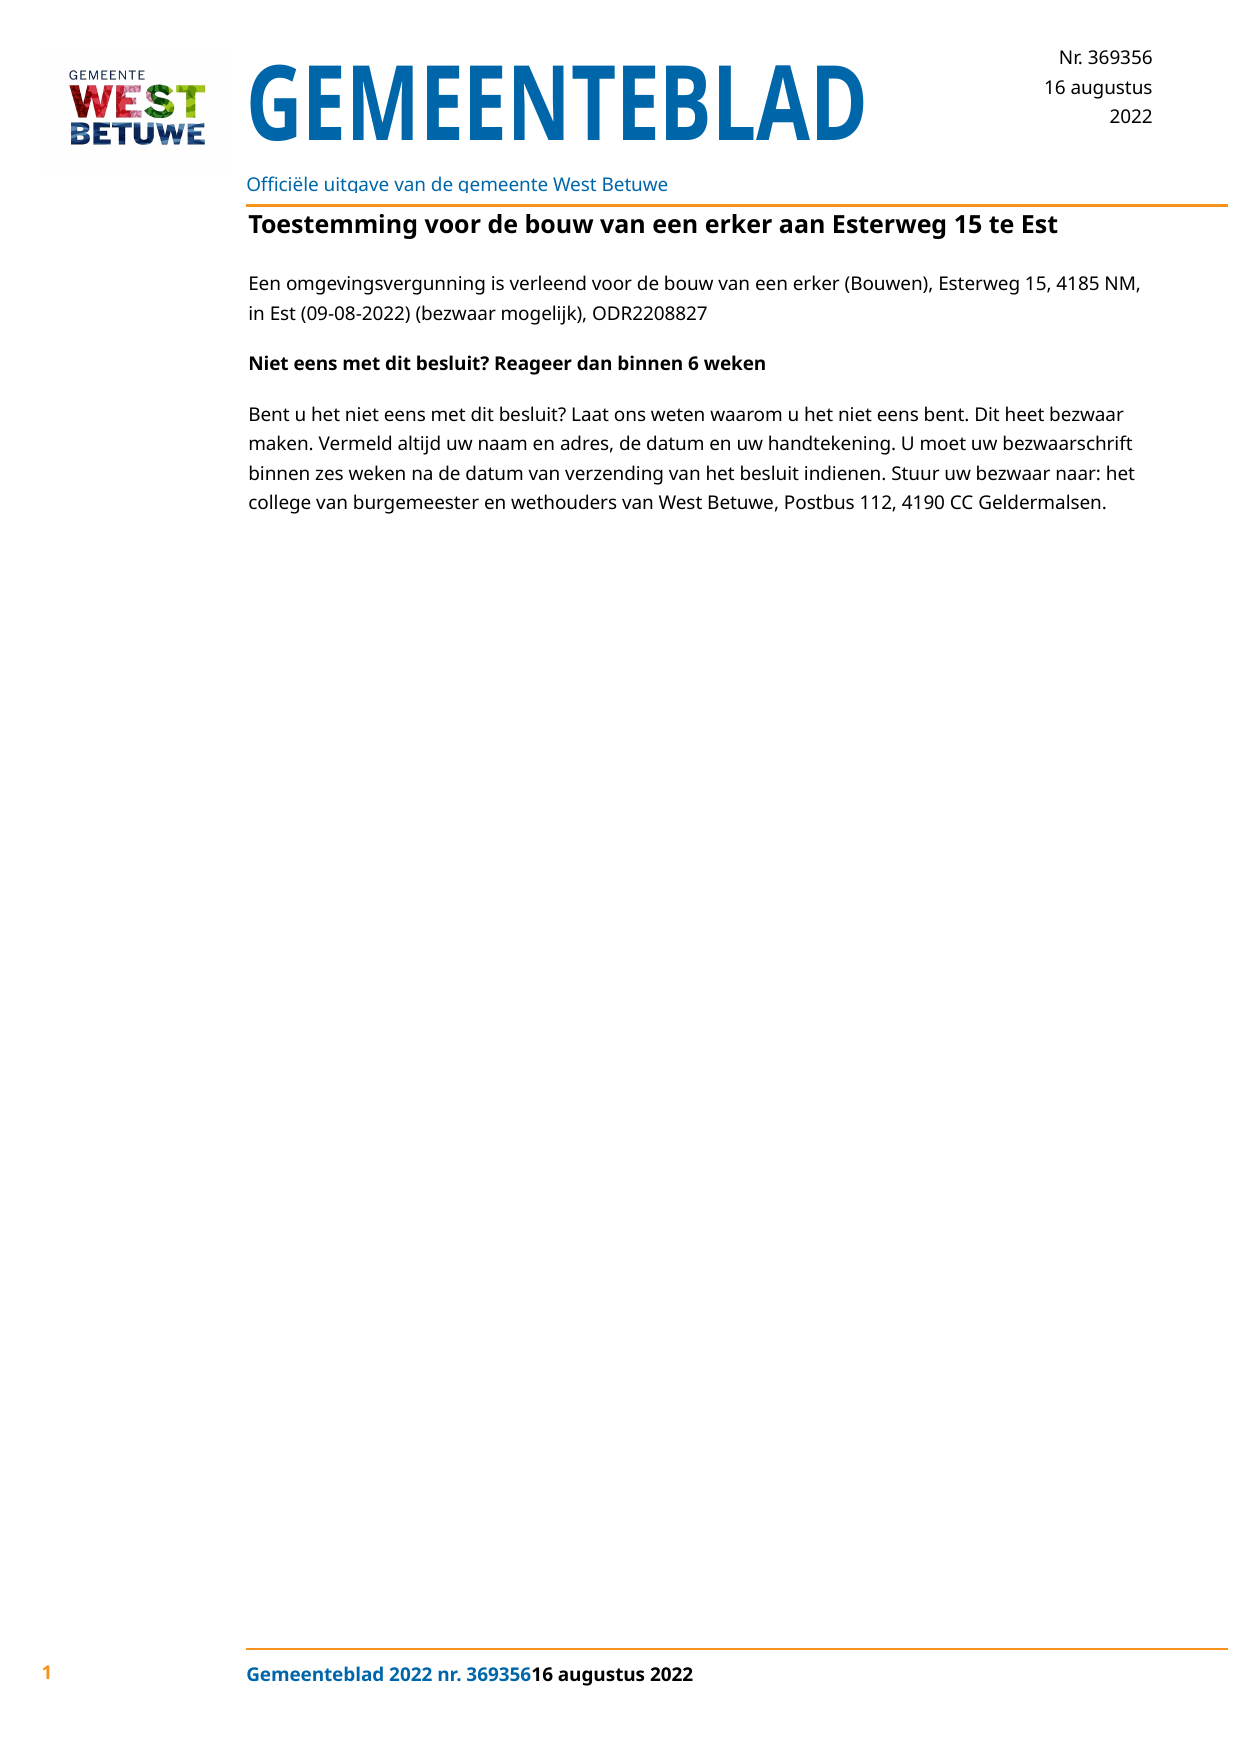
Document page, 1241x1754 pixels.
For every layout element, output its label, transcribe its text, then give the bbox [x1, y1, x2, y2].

text Toestemming voor de bouw van een erker aan Esterweg 15 te Est [248, 207, 1152, 241]
text Bent u het niet eens met dit besluit? Laat ons weten waarom u het niet eens bent. Dit heet bezwaar maken. Vermeld altijd uw naam en adres, de datum en uw handtekening. U moet uw bezwaarschrift binnen zes weken na de datum van verzending van het besluit indienen. Stuur uw bezwaar naar: het college van burgemeester en wethouders van West Betuwe, Postbus 112, 4190 CC Geldermalsen. [248, 401, 1152, 515]
text Niet eens met dit besluit? Reageer dan binnen 6 weken [248, 350, 1152, 376]
text Een omgevingsvergunning is verleend voor de bouw van een erker (Bouwen), Esterweg 15, 4185 NM, in Est (09-08-2022) (bezwaar mogelijk), ODR2208827 [248, 270, 1152, 326]
picture [41, 47, 231, 172]
